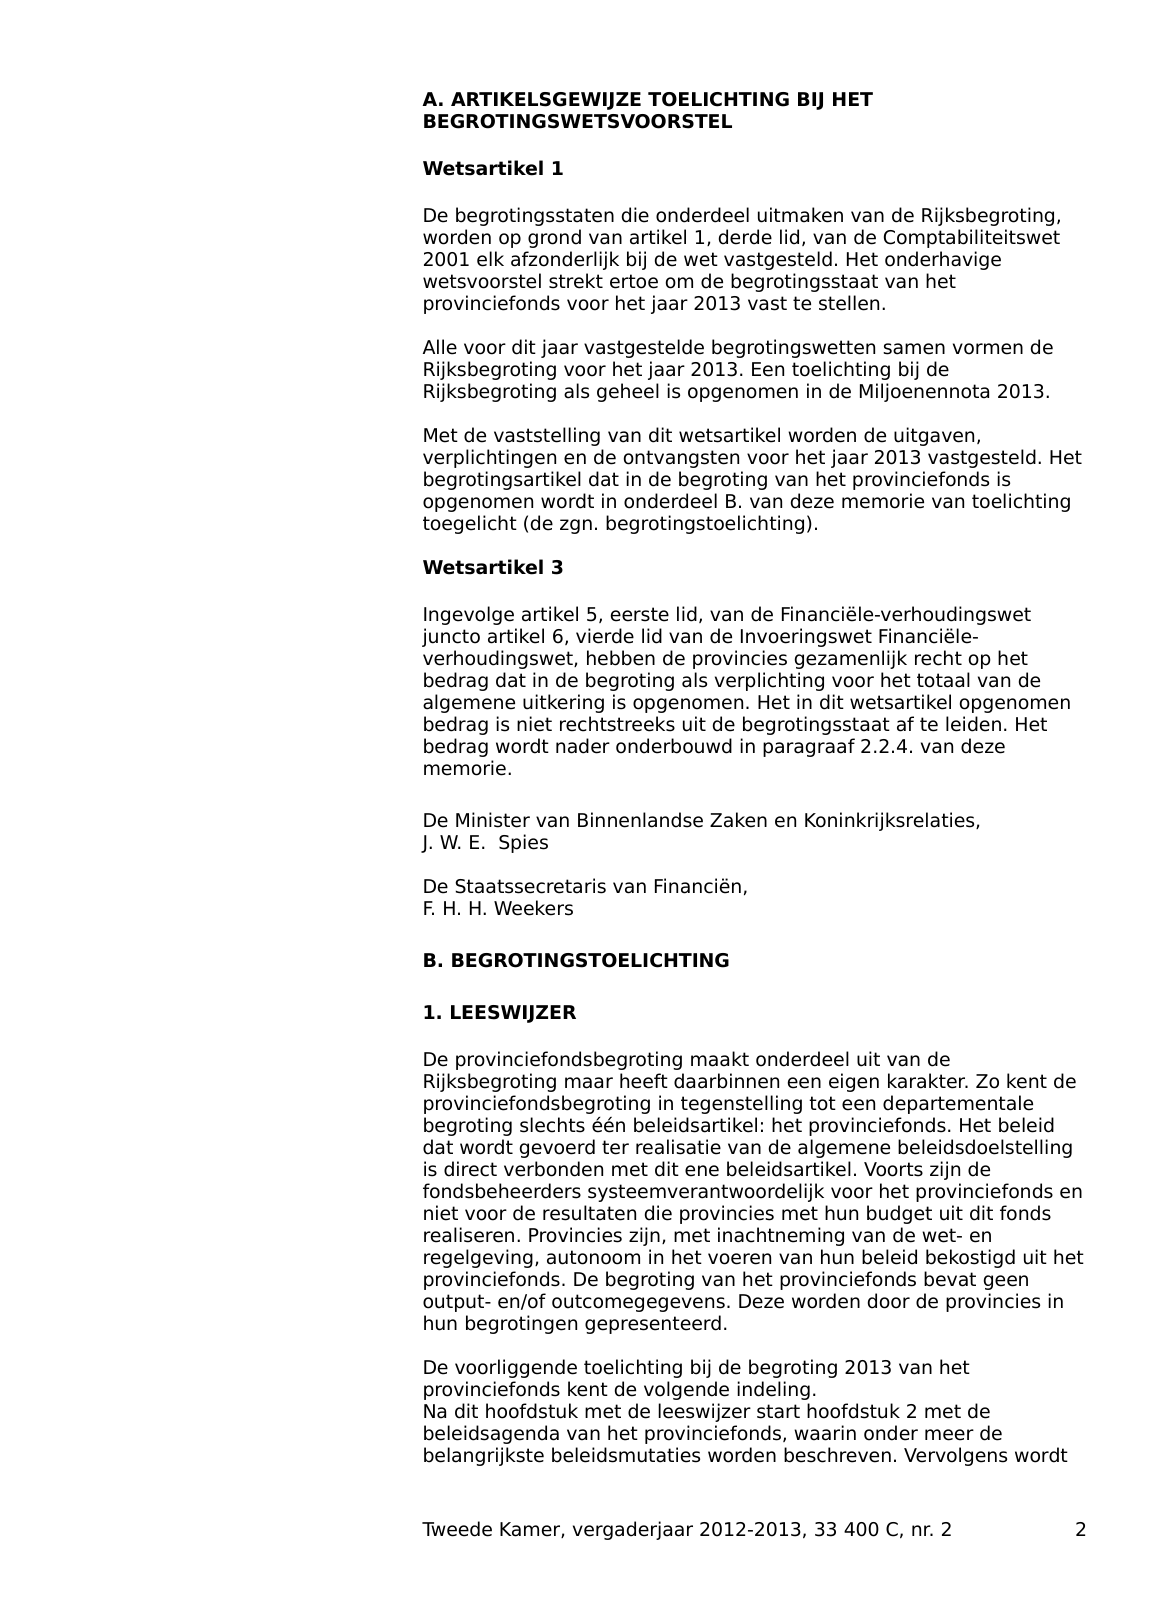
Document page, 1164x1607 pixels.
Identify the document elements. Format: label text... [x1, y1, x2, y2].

text De begrotingsstaten die onderdeel uitmaken van de Rijksbegroting, worden op grond van artikel 1, derde lid, van de Comptabiliteitswet 2001 elk afzonderlijk bij de wet vastgesteld. Het onderhavige wetsvoorstel strekt ertoe om de begrotingsstaat van het provinciefonds voor het jaar 2013 vast te stellen. [422, 205, 1087, 315]
subtitle Wetsartikel 3 [422, 557, 1087, 579]
text Alle voor dit jaar vastgestelde begrotingswetten samen vormen de Rijksbegroting voor het jaar 2013. Een toelichting bij de Rijksbegroting als geheel is opgenomen in de Miljoenennota 2013. [422, 337, 1087, 403]
text De provinciefondsbegroting maakt onderdeel uit van de Rijksbegroting maar heeft daarbinnen een eigen karakter. Zo kent de provinciefondsbegroting in tegenstelling tot een departementale begroting slechts één beleidsartikel: het provinciefonds. Het beleid dat wordt gevoerd ter realisatie van de algemene beleidsdoelstelling is direct verbonden met dit ene beleidsartikel. Voorts zijn de fondsbeheerders systeemverantwoordelijk voor het provinciefonds en niet voor de resultaten die provincies met hun budget uit dit fonds realiseren. Provincies zijn, met inachtneming van de wet- en regelgeving, autonoom in het voeren van hun beleid bekostigd uit het provinciefonds. De begroting van het provinciefonds bevat geen output- en/of outcomegegevens. Deze worden door de provincies in hun begrotingen gepresenteerd. [422, 1049, 1087, 1335]
subtitle A. ARTIKELSGEWIJZE TOELICHTING BIJ HET BEGROTINGSWETSVOORSTEL [422, 89, 1087, 133]
text De voorliggende toelichting bij de begroting 2013 van het provinciefonds kent de volgende indeling. [422, 1357, 1087, 1401]
subtitle 1. LEESWIJZER [422, 1002, 1087, 1024]
text De Minister van Binnenlandse Zaken en Koninkrijksrelaties, J. W. E. Spies [422, 810, 1087, 854]
text Na dit hoofdstuk met de leeswijzer start hoofdstuk 2 met de beleidsagenda van het provinciefonds, waarin onder meer de belangrijkste beleidsmutaties worden beschreven. Vervolgens wordt [422, 1401, 1087, 1467]
subtitle B. BEGROTINGSTOELICHTING [422, 950, 1087, 972]
text Ingevolge artikel 5, eerste lid, van de Financiële-verhoudingswet juncto artikel 6, vierde lid van de Invoeringswet Financiële-verhoudingswet, hebben de provincies gezamenlijk recht op het bedrag dat in de begroting als verplichting voor het totaal van de algemene uitkering is opgenomen. Het in dit wetsartikel opgenomen bedrag is niet rechtstreeks uit de begrotingsstaat af te leiden. Het bedrag wordt nader onderbouwd in paragraaf 2.2.4. van deze memorie. [422, 604, 1087, 780]
subtitle Wetsartikel 1 [422, 158, 1087, 180]
text Met de vaststelling van dit wetsartikel worden de uitgaven, verplichtingen en de ontvangsten voor het jaar 2013 vastgesteld. Het begrotingsartikel dat in de begroting van het provinciefonds is opgenomen wordt in onderdeel B. van deze memorie van toelichting toegelicht (de zgn. begrotingstoelichting). [422, 425, 1087, 535]
text De Staatssecretaris van Financiën, F. H. H. Weekers [422, 876, 1087, 920]
